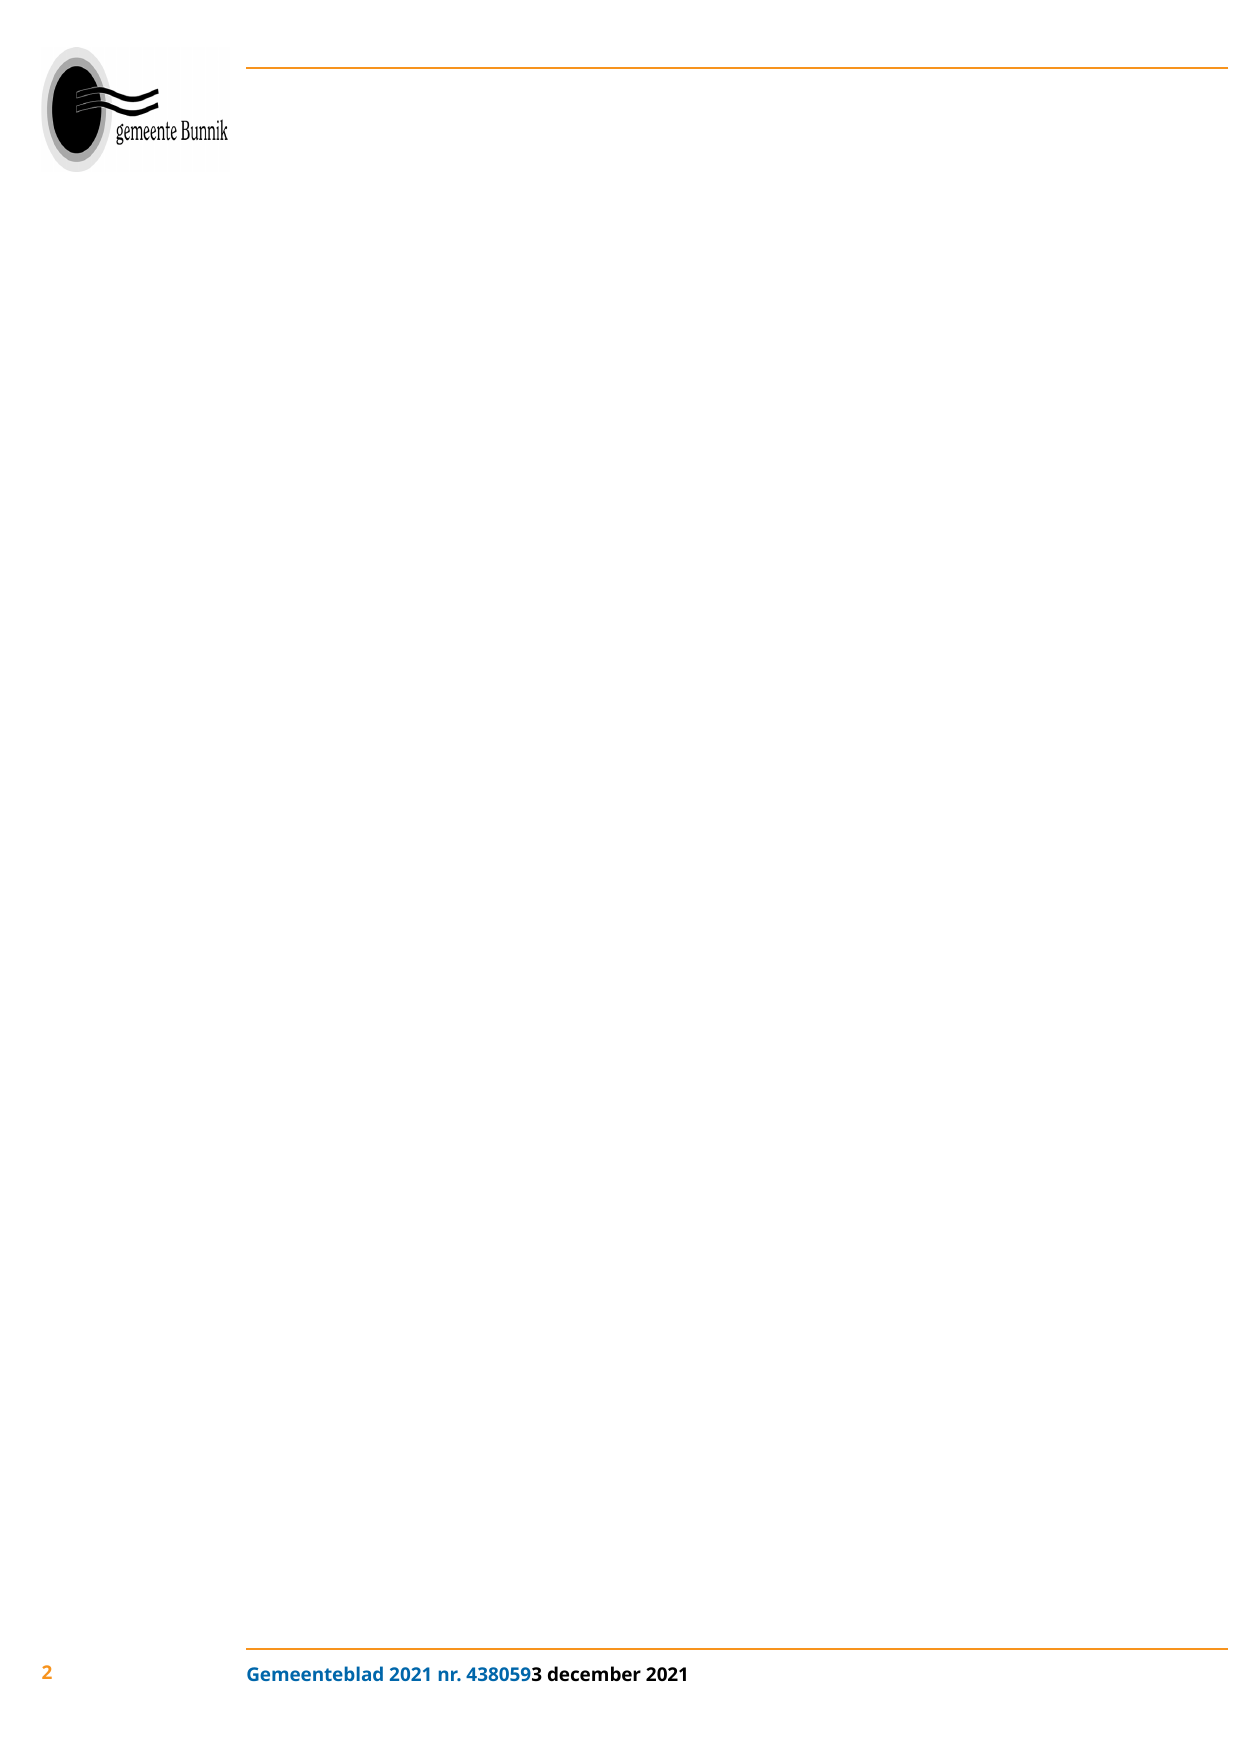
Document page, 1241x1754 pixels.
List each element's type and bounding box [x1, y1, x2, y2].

picture [41, 47, 231, 172]
